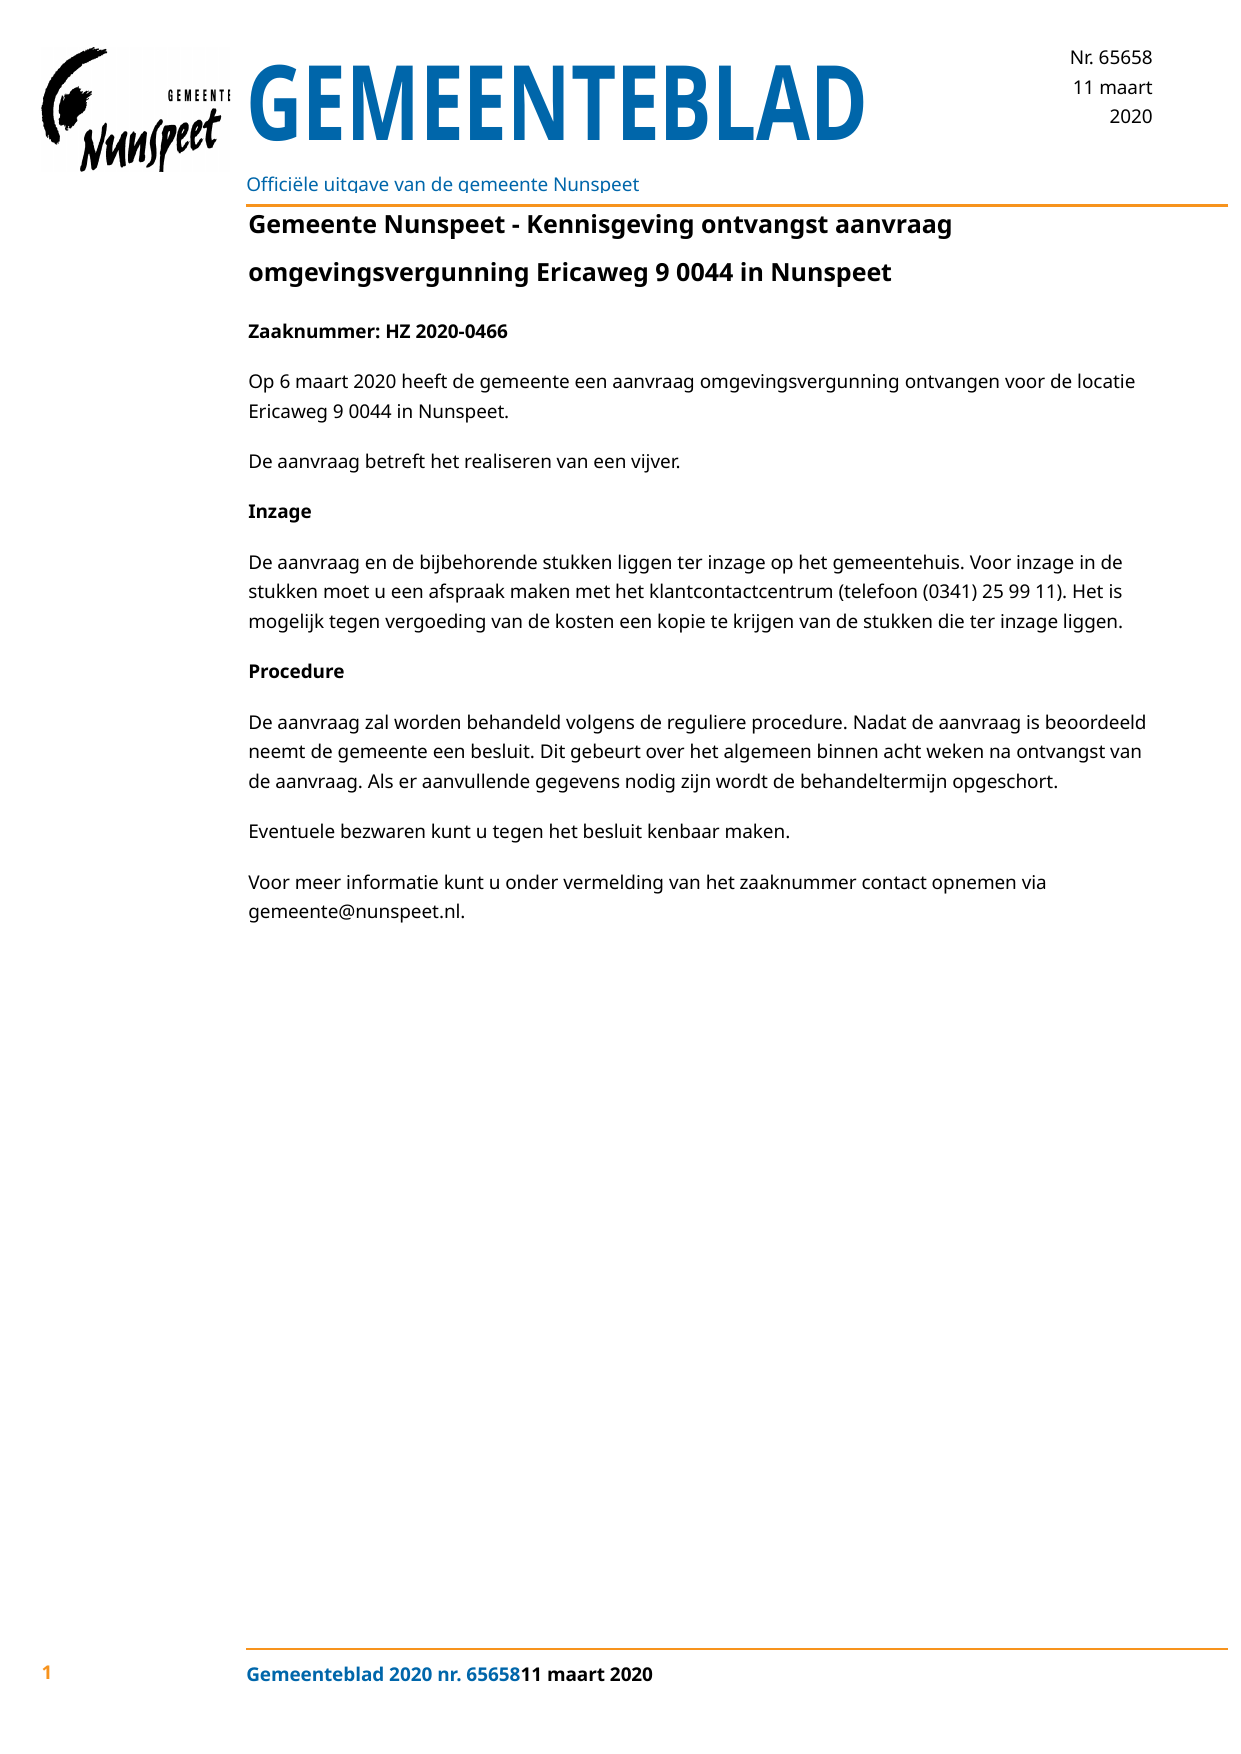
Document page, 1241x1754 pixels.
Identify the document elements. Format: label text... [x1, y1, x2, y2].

text Procedure [248, 659, 1152, 684]
text Gemeente Nunspeet - Kennisgeving ontvangst aanvraag omgevingsvergunning Ericaweg 9 0044 in Nunspeet [248, 207, 1152, 288]
text Eventuele bezwaren kunt u tegen het besluit kenbaar maken. [248, 819, 1152, 844]
text Inzage [248, 499, 1152, 524]
text De aanvraag en de bijbehorende stukken liggen ter inzage op het gemeentehuis. Voor inzage in de stukken moet u een afspraak maken met het klantcontactcentrum (telefoon (0341) 25 99 11). Het is mogelijk tegen vergoeding van de kosten een kopie te krijgen van de stukken die ter inzage liggen. [248, 549, 1152, 634]
text Zaaknummer: HZ 2020-0466 [248, 318, 1152, 344]
text De aanvraag betreft het realiseren van een vijver. [248, 448, 1152, 474]
text De aanvraag zal worden behandeld volgens de reguliere procedure. Nadat de aanvraag is beoordeeld neemt de gemeente een besluit. Dit gebeurt over het algemeen binnen acht weken na ontvangst van de aanvraag. Als er aanvullende gegevens nodig zijn wordt de behandeltermijn opgeschort. [248, 709, 1152, 794]
picture [41, 47, 231, 172]
text Op 6 maart 2020 heeft de gemeente een aanvraag omgevingsvergunning ontvangen voor de locatie Ericaweg 9 0044 in Nunspeet. [248, 368, 1152, 424]
text Voor meer informatie kunt u onder vermelding van het zaaknummer contact opnemen via gemeente@nunspeet.nl. [248, 869, 1152, 924]
